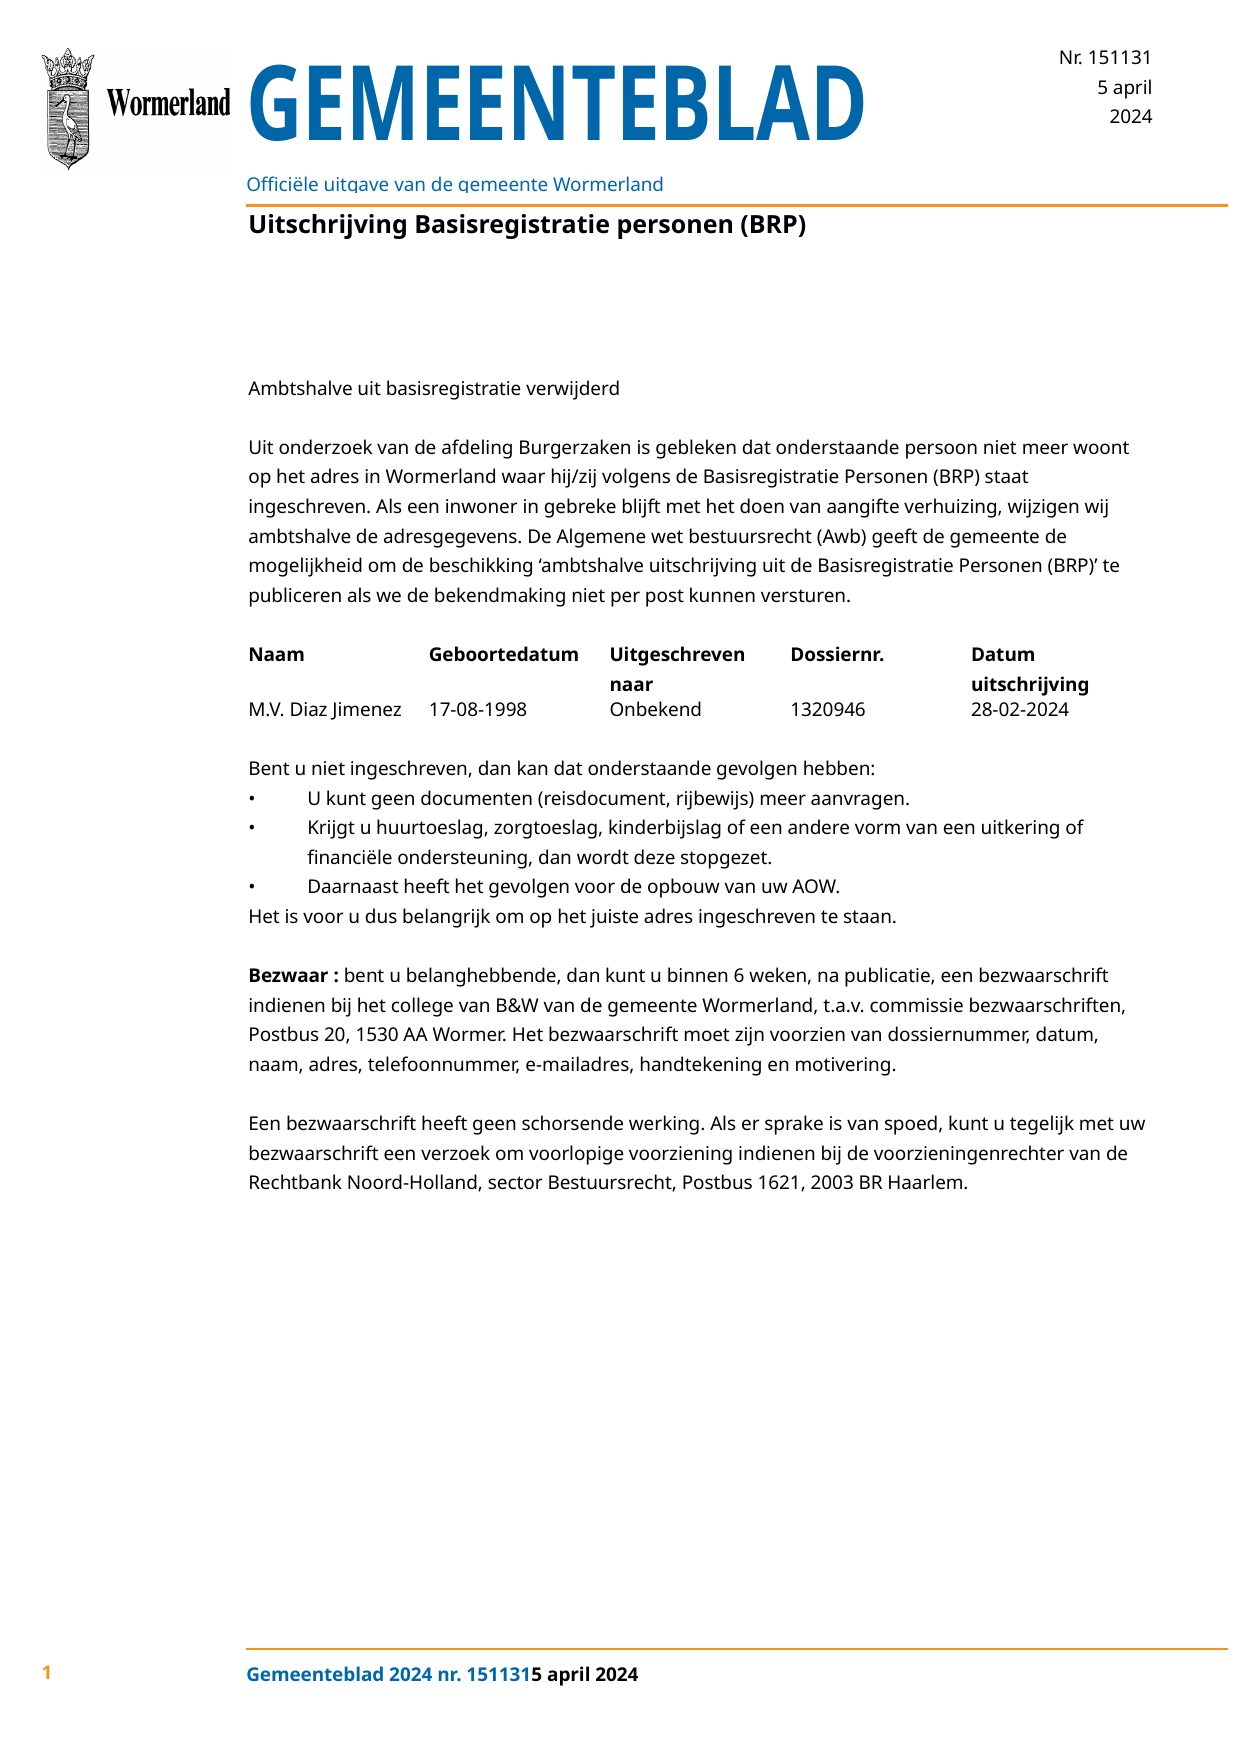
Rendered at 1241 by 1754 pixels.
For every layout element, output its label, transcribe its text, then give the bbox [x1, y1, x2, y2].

table_cell 28-02-2024 [971, 697, 1152, 722]
text Uitschrijving Basisregistratie personen (BRP) [248, 207, 1152, 241]
text Het is voor u dus belangrijk om op het juiste adres ingeschreven te staan. [248, 903, 1152, 929]
text Uit onderzoek van de afdeling Burgerzaken is gebleken dat onderstaande persoon niet meer woont op het adres in Wormerland waar hij/zij volgens de Basisregistratie Personen (BRP) staat ingeschreven. Als een inwoner in gebreke blijft met het doen van aangifte verhuizing, wijzigen wij ambtshalve de adresgegevens. De Algemene wet bestuursrecht (Awb) geeft de gemeente de mogelijkheid om de beschikking ‘ambtshalve uitschrijving uit de Basisregistratie Personen (BRP)’ te publiceren als we de bekendmaking niet per post kunnen versturen. [248, 434, 1152, 608]
table_cell Onbekend [609, 697, 790, 722]
table_cell 1320946 [790, 697, 971, 722]
text Bezwaar : bent u belanghebbende, dan kunt u binnen 6 weken, na publicatie, een bezwaarschrift indienen bij het college van B&W van de gemeente Wormerland, t.a.v. commissie bezwaarschriften, Postbus 20, 1530 AA Wormer. Het bezwaarschrift moet zijn voorzien van dossiernummer, datum, naam, adres, telefoonnummer, e-mailadres, handtekening en motivering. [248, 962, 1152, 1077]
table_header Geboortedatum [429, 641, 609, 697]
table_header Uitgeschreven naar [609, 641, 790, 697]
table_header Datum uitschrijving [971, 641, 1152, 697]
table_header Dossiernr. [790, 641, 971, 697]
picture [41, 47, 231, 172]
list Krijgt u huurtoeslag, zorgtoeslag, kinderbijslag of een andere vorm van een uitkering of financiële ondersteuning, dan wordt deze stopgezet. [248, 814, 1152, 869]
list U kunt geen documenten (reisdocument, rijbewijs) meer aanvragen. [248, 785, 1152, 810]
table_cell M.V. Diaz Jimenez [248, 697, 429, 722]
text Ambtshalve uit basisregistratie verwijderd [248, 375, 1152, 401]
list Daarnaast heeft het gevolgen voor de opbouw van uw AOW. [248, 873, 1152, 899]
text Een bezwaarschrift heeft geen schorsende werking. Als er sprake is van spoed, kunt u tegelijk met uw bezwaarschrift een verzoek om voorlopige voorziening indienen bij de voorzieningenrechter van de Rechtbank Noord-Holland, sector Bestuursrecht, Postbus 1621, 2003 BR Haarlem. [248, 1110, 1152, 1195]
table_header Naam [248, 641, 429, 697]
text Bent u niet ingeschreven, dan kan dat onderstaande gevolgen hebben: [248, 755, 1152, 781]
table_cell 17-08-1998 [429, 697, 609, 722]
